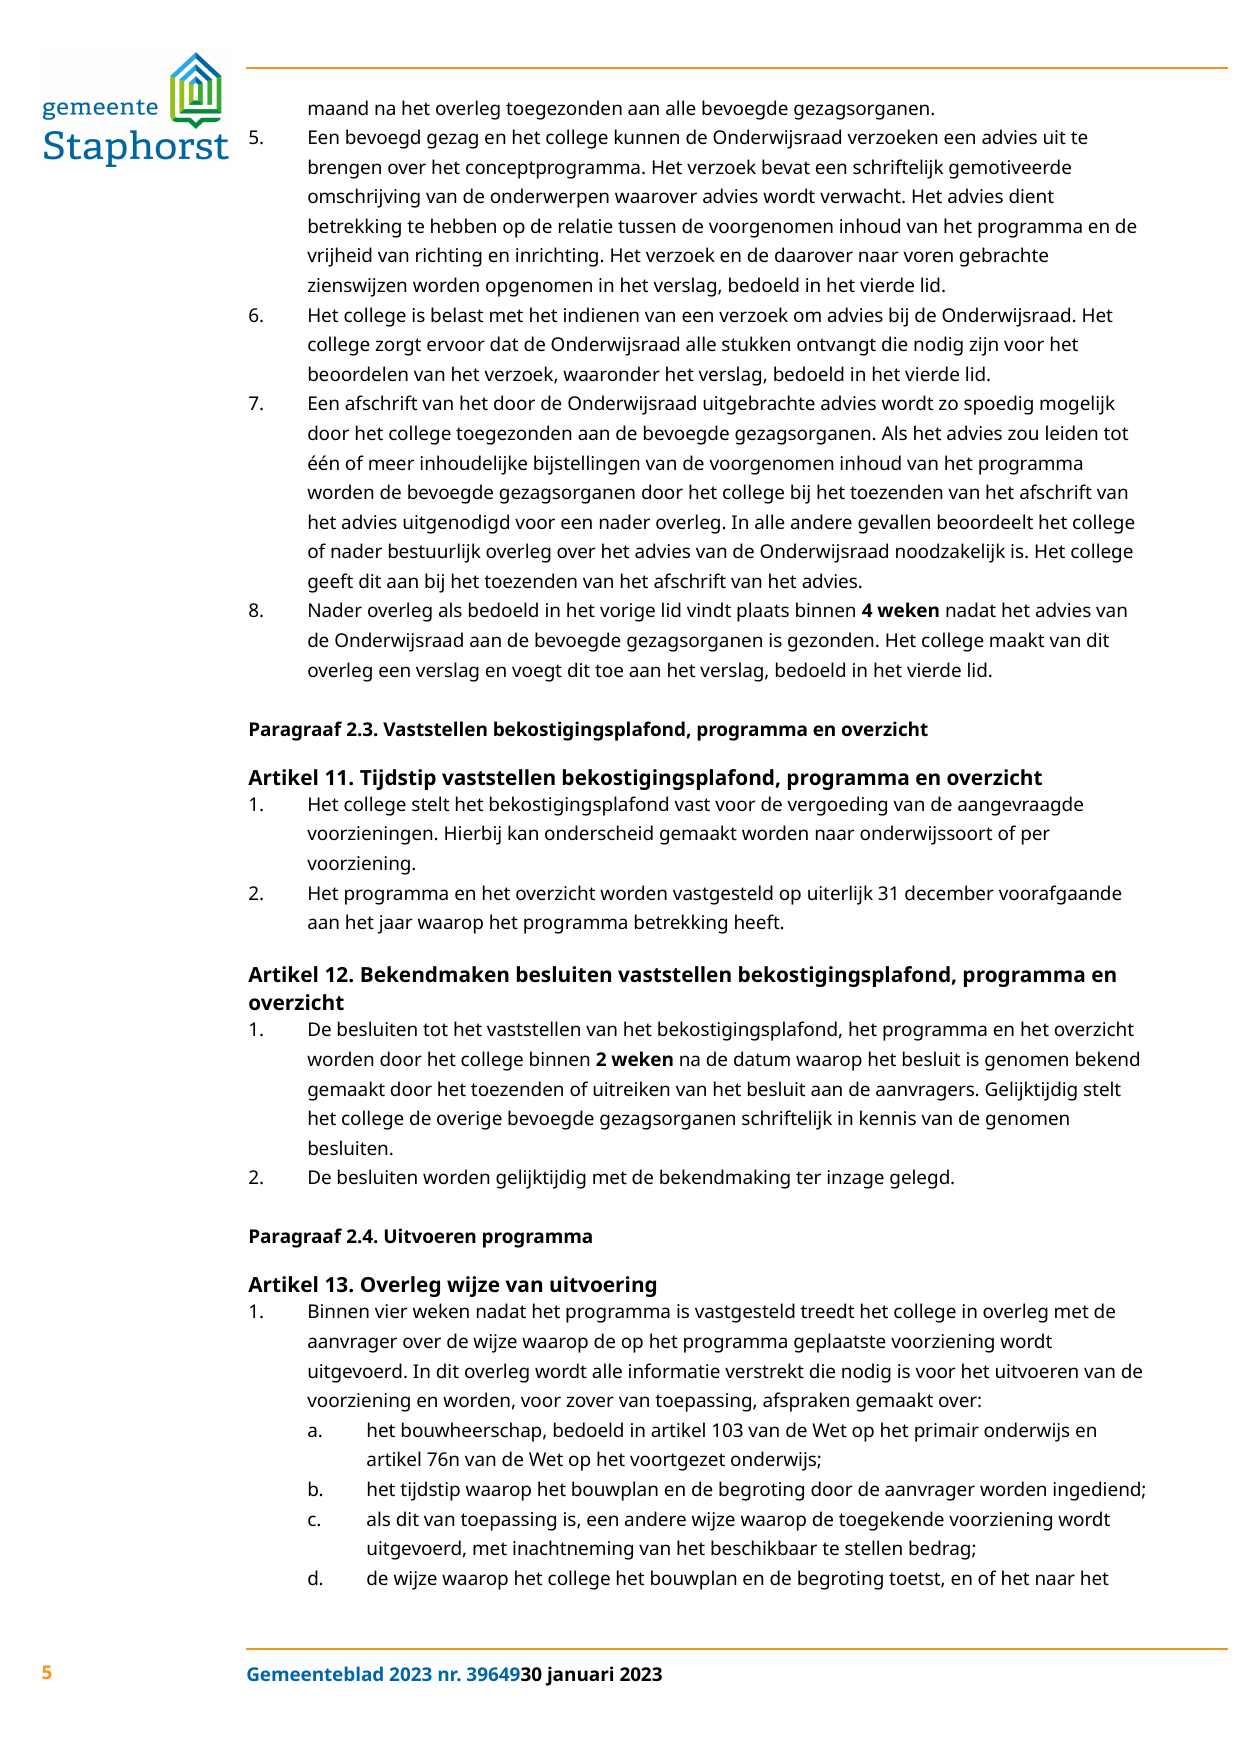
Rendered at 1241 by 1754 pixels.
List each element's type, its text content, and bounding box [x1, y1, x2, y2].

list maand na het overleg toegezonden aan alle bevoegde gezagsorganen. [248, 95, 1152, 121]
list Het college stelt het bekostigingsplafond vast voor de vergoeding van de aangevraagde voorzieningen. Hierbij kan onderscheid gemaakt worden naar onderwijssoort of per voorziening. [248, 791, 1152, 876]
text Artikel 13. Overleg wijze van uitvoering [248, 1270, 1152, 1299]
list De besluiten worden gelijktijdig met de bekendmaking ter inzage gelegd. [248, 1164, 1152, 1190]
list Het college is belast met het indienen van een verzoek om advies bij de Onderwijsraad. Het college zorgt ervoor dat de Onderwijsraad alle stukken ontvangt die nodig zijn voor het beoordelen van het verzoek, waaronder het verslag, bedoeld in het vierde lid. [248, 302, 1152, 387]
list het bouwheerschap, bedoeld in artikel 103 van de Wet op het primair onderwijs en artikel 76n van de Wet op het voortgezet onderwijs; [307, 1417, 1152, 1472]
list Binnen vier weken nadat het programma is vastgesteld treedt het college in overleg met de aanvrager over de wijze waarop de op het programma geplaatste voorziening wordt uitgevoerd. In dit overleg wordt alle informatie verstrekt die nodig is voor het uitvoeren van de voorziening en worden, voor zover van toepassing, afspraken gemaakt over: [248, 1299, 1152, 1413]
text Paragraaf 2.4. Uitvoeren programma [248, 1224, 1152, 1249]
picture [41, 47, 231, 172]
list het tijdstip waarop het bouwplan en de begroting door de aanvrager worden ingediend; [307, 1476, 1152, 1502]
list als dit van toepassing is, een andere wijze waarop de toegekende voorziening wordt uitgevoerd, met inachtneming van het beschikbaar te stellen bedrag; [307, 1506, 1152, 1561]
text Artikel 12. Bekendmaken besluiten vaststellen bekostigingsplafond, programma en overzicht [248, 960, 1152, 1017]
list Een bevoegd gezag en het college kunnen de Onderwijsraad verzoeken een advies uit te brengen over het conceptprogramma. Het verzoek bevat een schriftelijk gemotiveerde omschrijving van de onderwerpen waarover advies wordt verwacht. Het advies dient betrekking te hebben op de relatie tussen de voorgenomen inhoud van het programma en de vrijheid van richting en inrichting. Het verzoek en de daarover naar voren gebrachte zienswijzen worden opgenomen in het verslag, bedoeld in het vierde lid. [248, 124, 1152, 298]
text Paragraaf 2.3. Vaststellen bekostigingsplafond, programma en overzicht [248, 716, 1152, 742]
list Het programma en het overzicht worden vastgesteld op uiterlijk 31 december voorafgaande aan het jaar waarop het programma betrekking heeft. [248, 880, 1152, 935]
list Nader overleg als bedoeld in het vorige lid vindt plaats binnen 4 weken nadat het advies van de Onderwijsraad aan de bevoegde gezagsorganen is gezonden. Het college maakt van dit overleg een verslag en voegt dit toe aan het verslag, bedoeld in het vierde lid. [248, 598, 1152, 683]
text Artikel 11. Tijdstip vaststellen bekostigingsplafond, programma en overzicht [248, 763, 1152, 791]
list de wijze waarop het college het bouwplan en de begroting toetst, en of het naar het [307, 1565, 1152, 1591]
list De besluiten tot het vaststellen van het bekostigingsplafond, het programma en het overzicht worden door het college binnen 2 weken na de datum waarop het besluit is genomen bekend gemaakt door het toezenden of uitreiken van het besluit aan de aanvragers. Gelijktijdig stelt het college de overige bevoegde gezagsorganen schriftelijk in kennis van de genomen besluiten. [248, 1017, 1152, 1161]
list Een afschrift van het door de Onderwijsraad uitgebrachte advies wordt zo spoedig mogelijk door het college toegezonden aan de bevoegde gezagsorganen. Als het advies zou leiden tot één of meer inhoudelijke bijstellingen van de voorgenomen inhoud van het programma worden de bevoegde gezagsorganen door het college bij het toezenden van het afschrift van het advies uitgenodigd voor een nader overleg. In alle andere gevallen beoordeelt het college of nader bestuurlijk overleg over het advies van de Onderwijsraad noodzakelijk is. Het college geeft dit aan bij het toezenden van het afschrift van het advies. [248, 391, 1152, 594]
